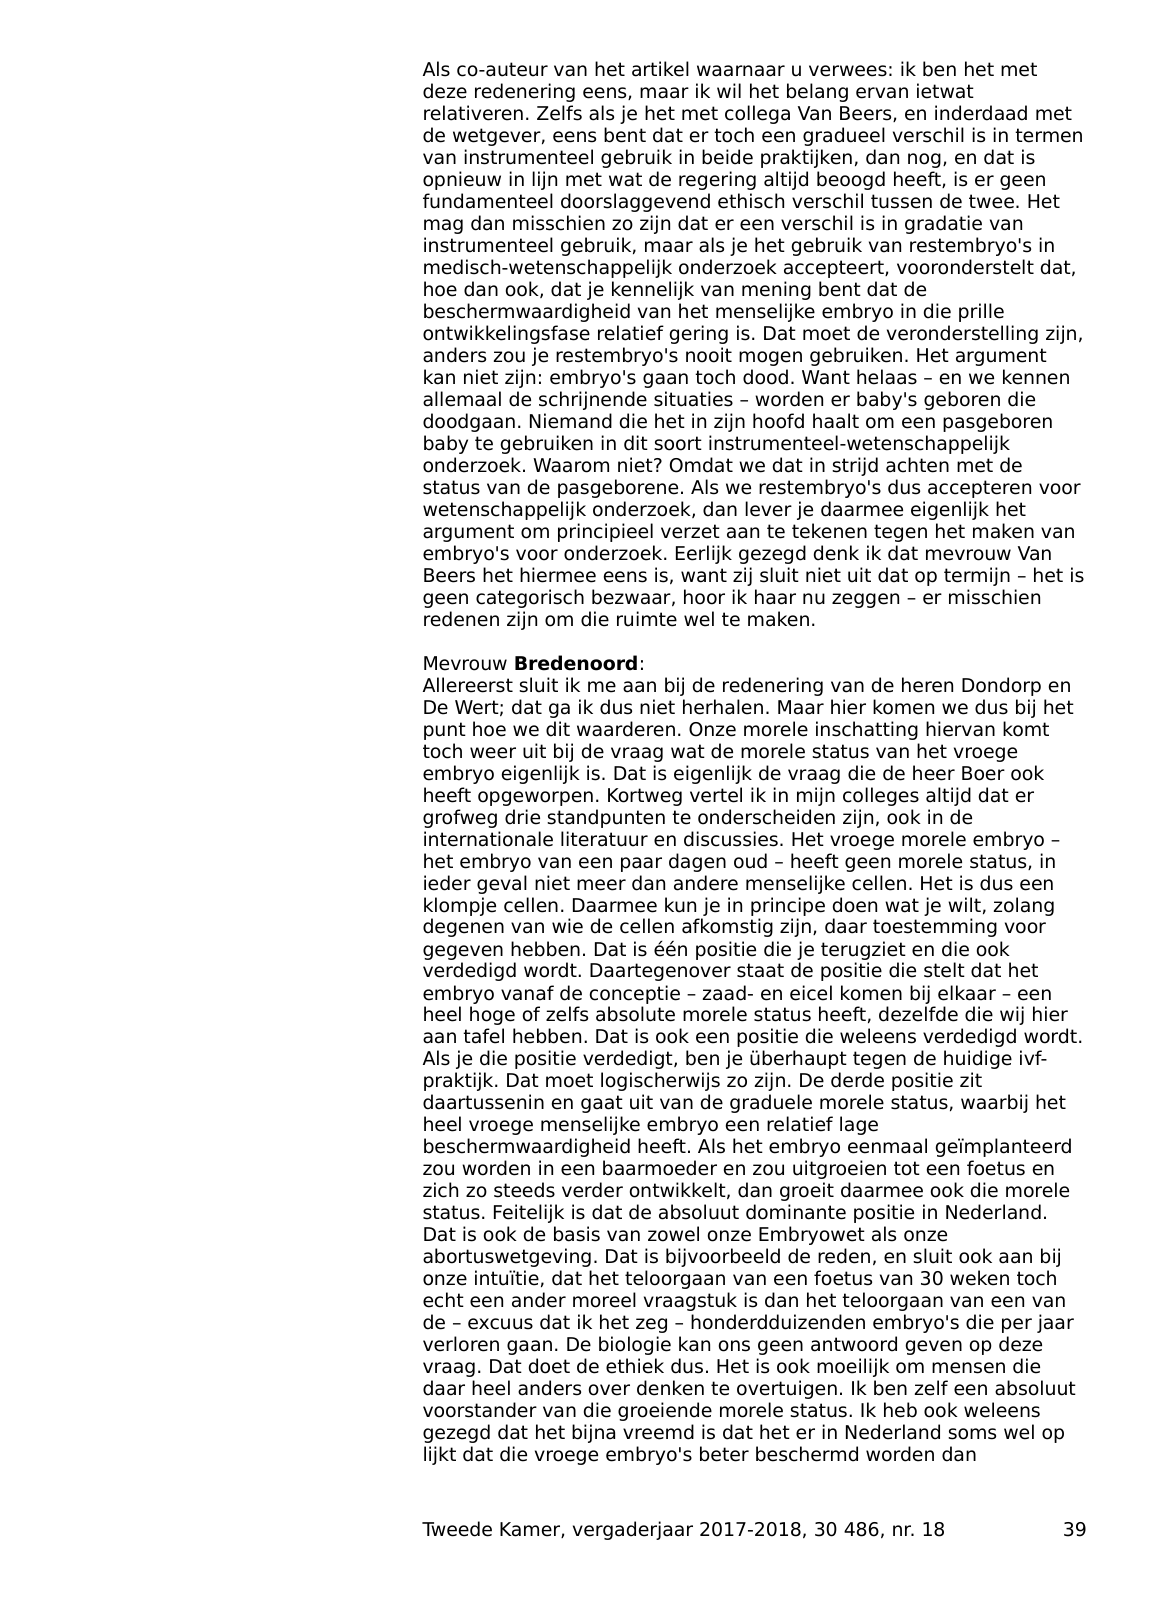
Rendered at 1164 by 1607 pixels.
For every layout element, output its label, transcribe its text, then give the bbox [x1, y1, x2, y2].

text Allereerst sluit ik me aan bij de redenering van de heren Dondorp en De Wert; dat ga ik dus niet herhalen. Maar hier komen we dus bij het punt hoe we dit waarderen. Onze morele inschatting hiervan komt toch weer uit bij de vraag wat de morele status van het vroege embryo eigenlijk is. Dat is eigenlijk de vraag die de heer Boer ook heeft opgeworpen. Kortweg vertel ik in mijn colleges altijd dat er grofweg drie standpunten te onderscheiden zijn, ook in de internationale literatuur en discussies. Het vroege morele embryo – het embryo van een paar dagen oud – heeft geen morele status, in ieder geval niet meer dan andere menselijke cellen. Het is dus een klompje cellen. Daarmee kun je in principe doen wat je wilt, zolang degenen van wie de cellen afkomstig zijn, daar toestemming voor gegeven hebben. Dat is één positie die je terugziet en die ook verdedigd wordt. Daartegenover staat de positie die stelt dat het embryo vanaf de conceptie – zaad- en eicel komen bij elkaar – een heel hoge of zelfs absolute morele status heeft, dezelfde die wij hier aan tafel hebben. Dat is ook een positie die weleens verdedigd wordt. Als je die positie verdedigt, ben je überhaupt tegen de huidige ivf-praktijk. Dat moet logischerwijs zo zijn. De derde positie zit daartussenin en gaat uit van de graduele morele status, waarbij het heel vroege menselijke embryo een relatief lage beschermwaardigheid heeft. Als het embryo eenmaal geïmplanteerd zou worden in een baarmoeder en zou uitgroeien tot een foetus en zich zo steeds verder ontwikkelt, dan groeit daarmee ook die morele status. Feitelijk is dat de absoluut dominante positie in Nederland. Dat is ook de basis van zowel onze Embryowet als onze abortuswetgeving. Dat is bijvoorbeeld de reden, en sluit ook aan bij onze intuïtie, dat het teloorgaan van een foetus van 30 weken toch echt een ander moreel vraagstuk is dan het teloorgaan van een van de – excuus dat ik het zeg – honderdduizenden embryo's die per jaar verloren gaan. De biologie kan ons geen antwoord geven op deze vraag. Dat doet de ethiek dus. Het is ook moeilijk om mensen die daar heel anders over denken te overtuigen. Ik ben zelf een absoluut voorstander van die groeiende morele status. Ik heb ook weleens gezegd dat het bijna vreemd is dat het er in Nederland soms wel op lijkt dat die vroege embryo's beter beschermd worden dan [422, 675, 1087, 1466]
text Als co-auteur van het artikel waarnaar u verwees: ik ben het met deze redenering eens, maar ik wil het belang ervan ietwat relativeren. Zelfs als je het met collega Van Beers, en inderdaad met de wetgever, eens bent dat er toch een gradueel verschil is in termen van instrumenteel gebruik in beide praktijken, dan nog, en dat is opnieuw in lijn met wat de regering altijd beoogd heeft, is er geen fundamenteel doorslaggevend ethisch verschil tussen de twee. Het mag dan misschien zo zijn dat er een verschil is in gradatie van instrumenteel gebruik, maar als je het gebruik van restembryo's in medisch-wetenschappelijk onderzoek accepteert, vooronderstelt dat, hoe dan ook, dat je kennelijk van mening bent dat de beschermwaardigheid van het menselijke embryo in die prille ontwikkelingsfase relatief gering is. Dat moet de veronderstelling zijn, anders zou je restembryo's nooit mogen gebruiken. Het argument kan niet zijn: embryo's gaan toch dood. Want helaas – en we kennen allemaal de schrijnende situaties – worden er baby's geboren die doodgaan. Niemand die het in zijn hoofd haalt om een pasgeboren baby te gebruiken in dit soort instrumenteel-wetenschappelijk onderzoek. Waarom niet? Omdat we dat in strijd achten met de status van de pasgeborene. Als we restembryo's dus accepteren voor wetenschappelijk onderzoek, dan lever je daarmee eigenlijk het argument om principieel verzet aan te tekenen tegen het maken van embryo's voor onderzoek. Eerlijk gezegd denk ik dat mevrouw Van Beers het hiermee eens is, want zij sluit niet uit dat op termijn – het is geen categorisch bezwaar, hoor ik haar nu zeggen – er misschien redenen zijn om die ruimte wel te maken. [422, 59, 1087, 631]
text Mevrouw Bredenoord: [422, 653, 1087, 675]
